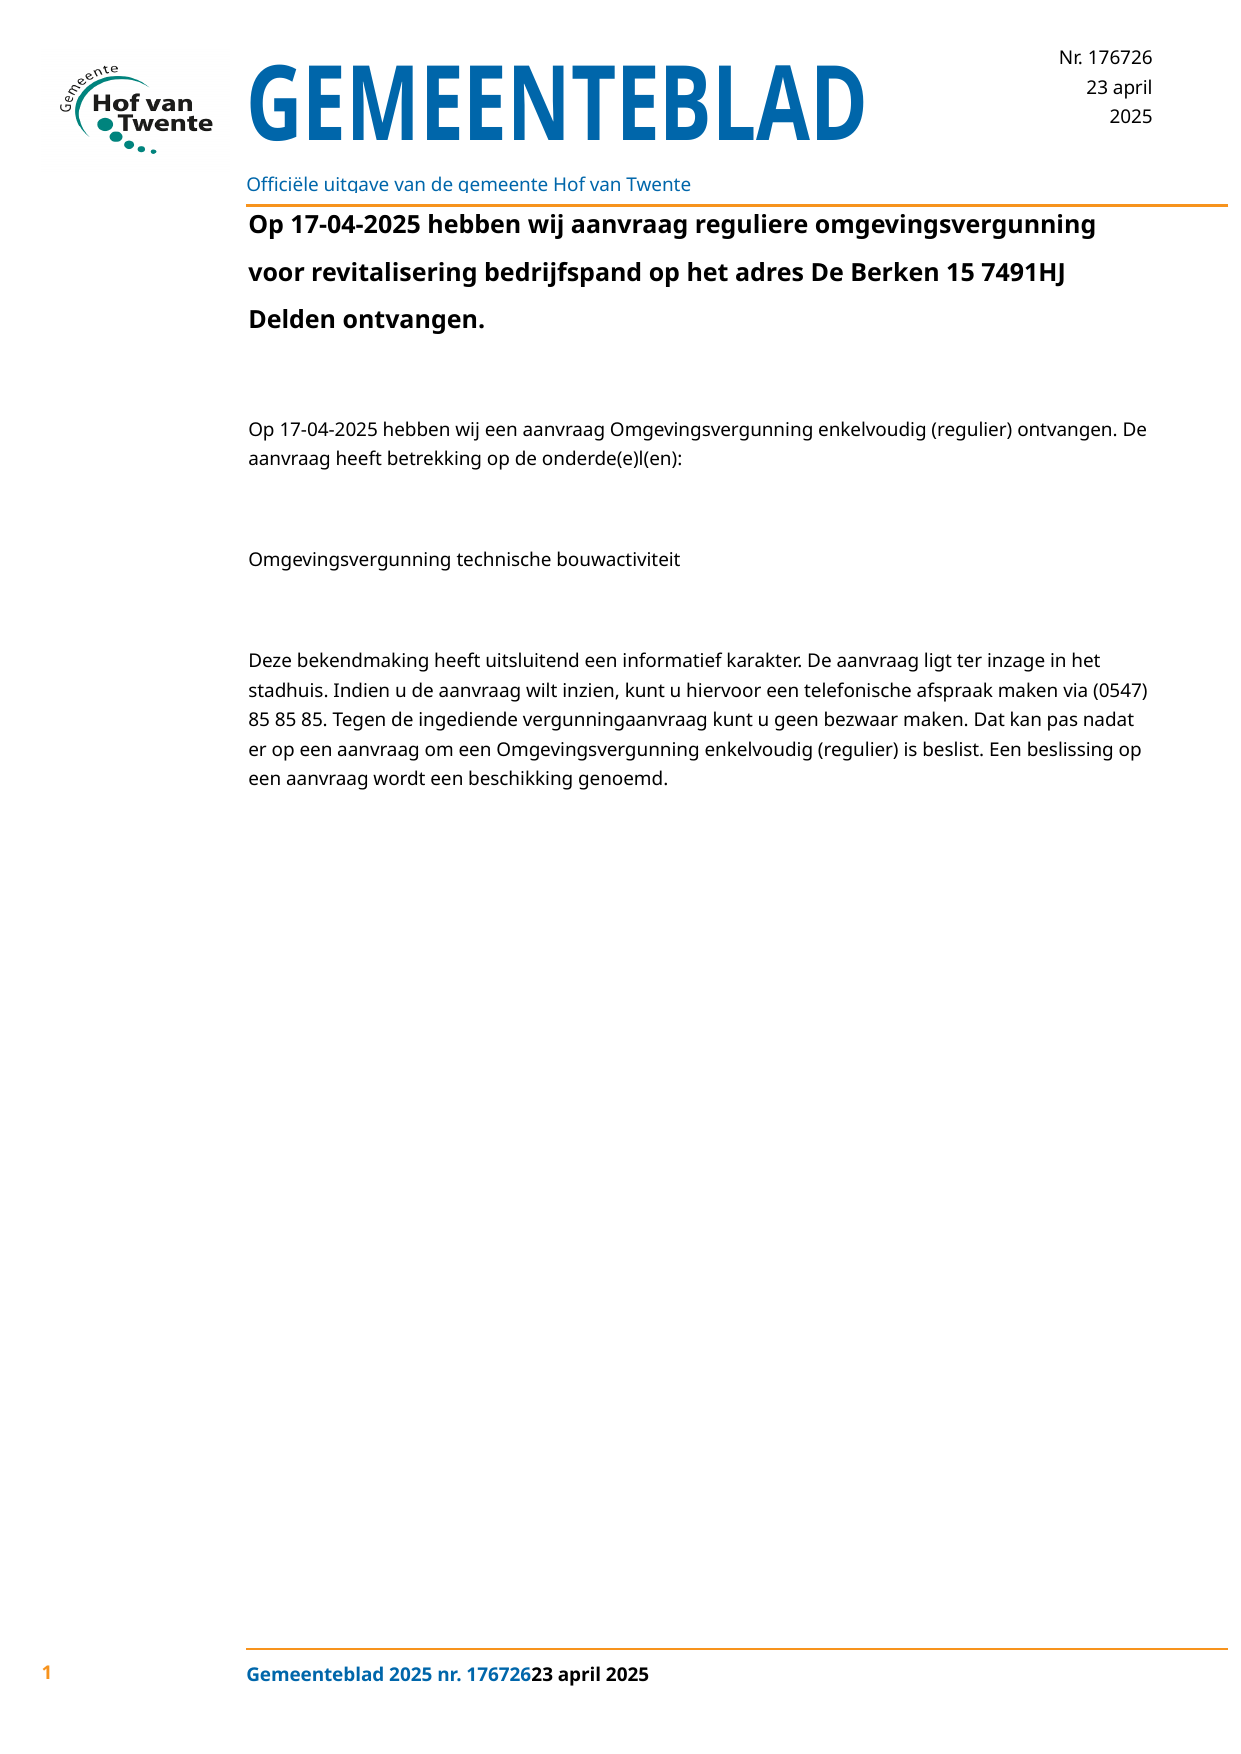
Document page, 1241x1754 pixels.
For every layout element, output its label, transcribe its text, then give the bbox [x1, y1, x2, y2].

text Op 17-04-2025 hebben wij een aanvraag Omgevingsvergunning enkelvoudig (regulier) ontvangen. De aanvraag heeft betrekking op de onderde(e)l(en): [248, 416, 1152, 471]
picture [41, 47, 231, 172]
text Deze bekendmaking heeft uitsluitend een informatief karakter. De aanvraag ligt ter inzage in het stadhuis. Indien u de aanvraag wilt inzien, kunt u hiervoor een telefonische afspraak maken via (0547) 85 85 85. Tegen de ingediende vergunningaanvraag kunt u geen bezwaar maken. Dat kan pas nadat er op een aanvraag om een Omgevingsvergunning enkelvoudig (regulier) is beslist. Een beslissing op een aanvraag wordt een beschikking genoemd. [248, 647, 1152, 791]
text Omgevingsvergunning technische bouwactiviteit [248, 546, 1152, 572]
text Op 17-04-2025 hebben wij aanvraag reguliere omgevingsvergunning voor revitalisering bedrijfspand op het adres De Berken 15 7491HJ Delden ontvangen. [248, 207, 1152, 336]
